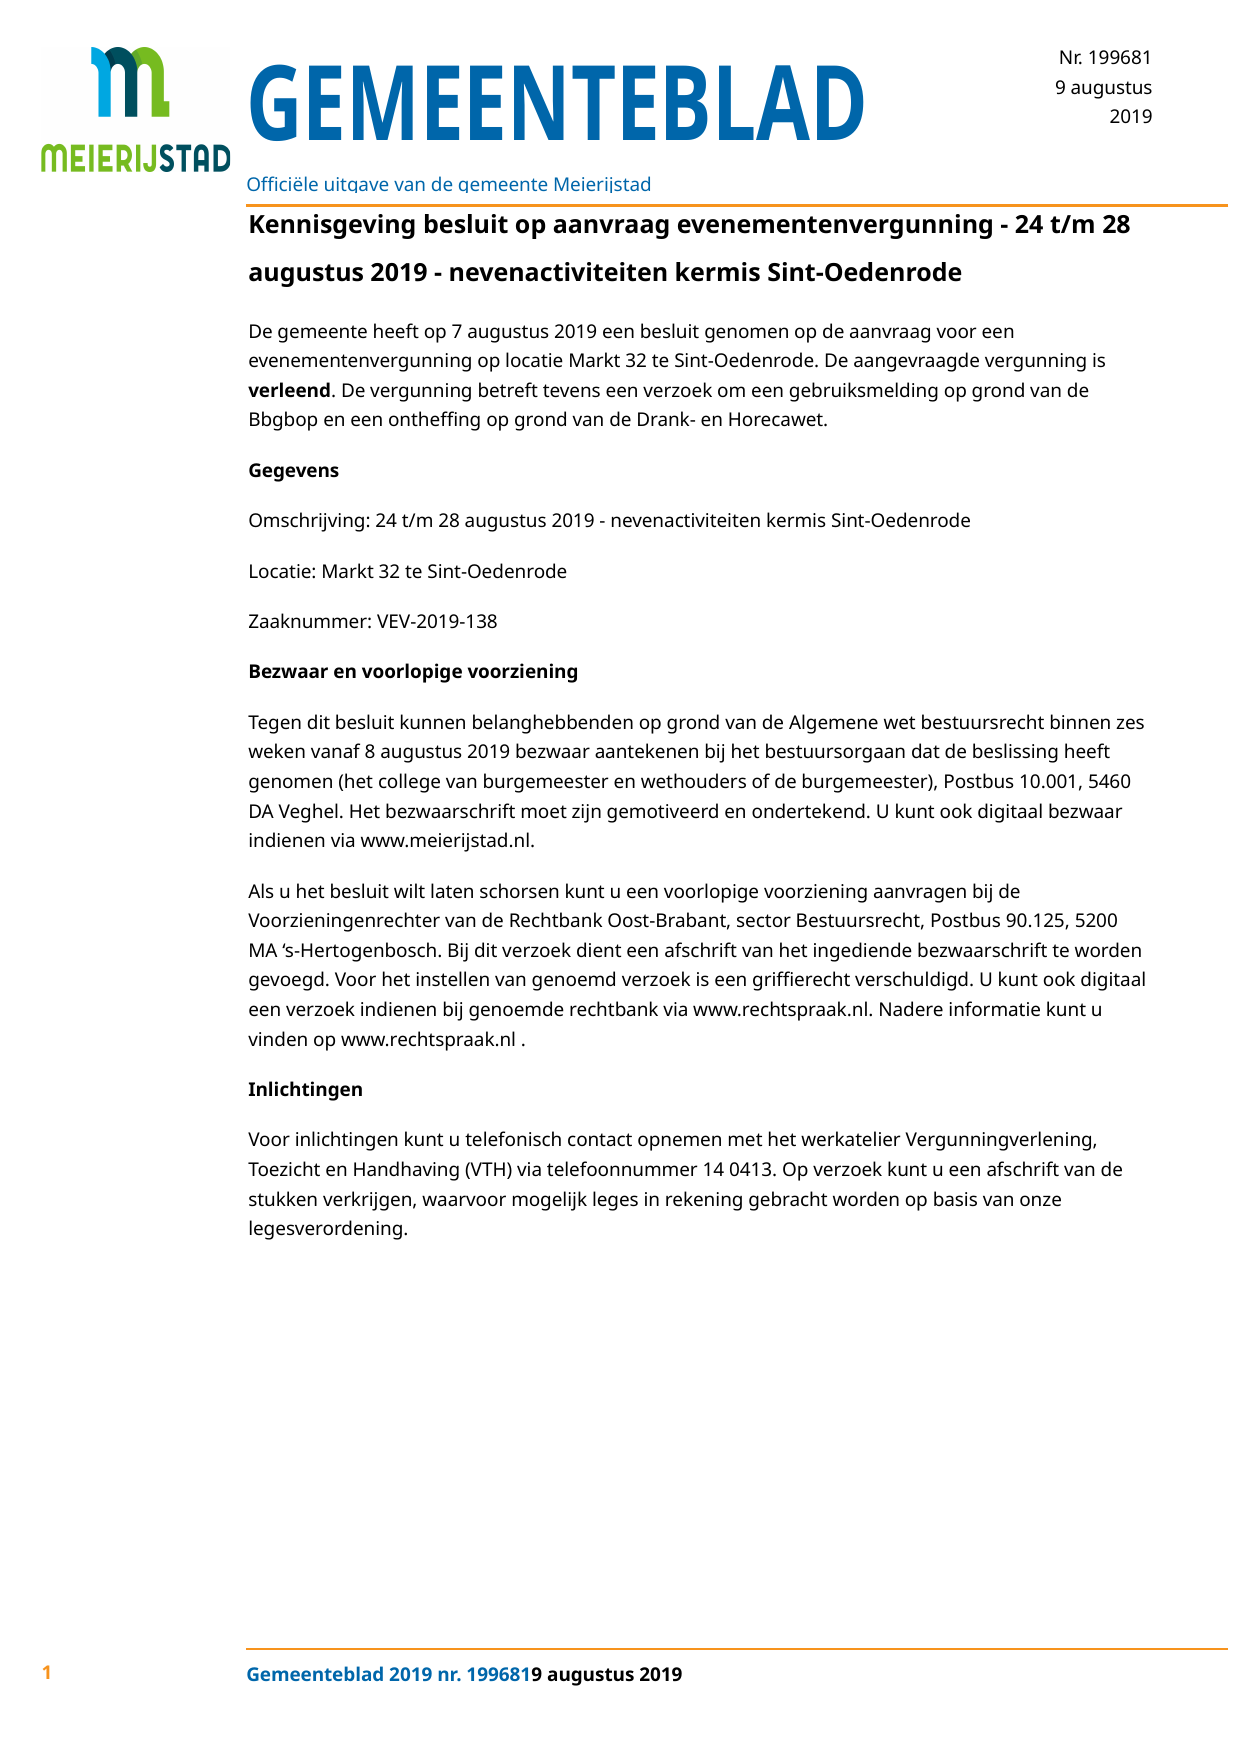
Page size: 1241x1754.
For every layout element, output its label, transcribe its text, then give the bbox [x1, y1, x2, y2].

text Gegevens [248, 457, 1152, 483]
text Kennisgeving besluit op aanvraag evenementenvergunning - 24 t/m 28 augustus 2019 - nevenactiviteiten kermis Sint-Oedenrode [248, 207, 1152, 288]
text Als u het besluit wilt laten schorsen kunt u een voorlopige voorziening aanvragen bij de Voorzieningenrechter van de Rechtbank Oost-Brabant, sector Bestuursrecht, Postbus 90.125, 5200 MA ‘s-Hertogenbosch. Bij dit verzoek dient een afschrift van het ingediende bezwaarschrift te worden gevoegd. Voor het instellen van genoemd verzoek is een griffierecht verschuldigd. U kunt ook digitaal een verzoek indienen bij genoemde rechtbank via www.rechtspraak.nl. Nadere informatie kunt u vinden op www.rechtspraak.nl . [248, 878, 1152, 1052]
text Inlichtingen [248, 1076, 1152, 1102]
text Locatie: Markt 32 te Sint-Oedenrode [248, 558, 1152, 584]
text Omschrijving: 24 t/m 28 augustus 2019 - nevenactiviteiten kermis Sint-Oedenrode [248, 507, 1152, 533]
text Zaaknummer: VEV-2019-138 [248, 608, 1152, 634]
text Voor inlichtingen kunt u telefonisch contact opnemen met het werkatelier Vergunningverlening, Toezicht en Handhaving (VTH) via telefoonnummer 14 0413. Op verzoek kunt u een afschrift van de stukken verkrijgen, waarvoor mogelijk leges in rekening gebracht worden op basis van onze legesverordening. [248, 1127, 1152, 1241]
picture [41, 47, 231, 172]
text Tegen dit besluit kunnen belanghebbenden op grond van de Algemene wet bestuursrecht binnen zes weken vanaf 8 augustus 2019 bezwaar aantekenen bij het bestuursorgaan dat de beslissing heeft genomen (het college van burgemeester en wethouders of de burgemeester), Postbus 10.001, 5460 DA Veghel. Het bezwaarschrift moet zijn gemotiveerd en ondertekend. U kunt ook digitaal bezwaar indienen via www.meierijstad.nl. [248, 709, 1152, 853]
text De gemeente heeft op 7 augustus 2019 een besluit genomen op de aanvraag voor een evenementenvergunning op locatie Markt 32 te Sint-Oedenrode. De aangevraagde vergunning is verleend. De vergunning betreft tevens een verzoek om een gebruiksmelding op grond van de Bbgbop en een ontheffing op grond van de Drank- en Horecawet. [248, 318, 1152, 432]
text Bezwaar en voorlopige voorziening [248, 659, 1152, 684]
